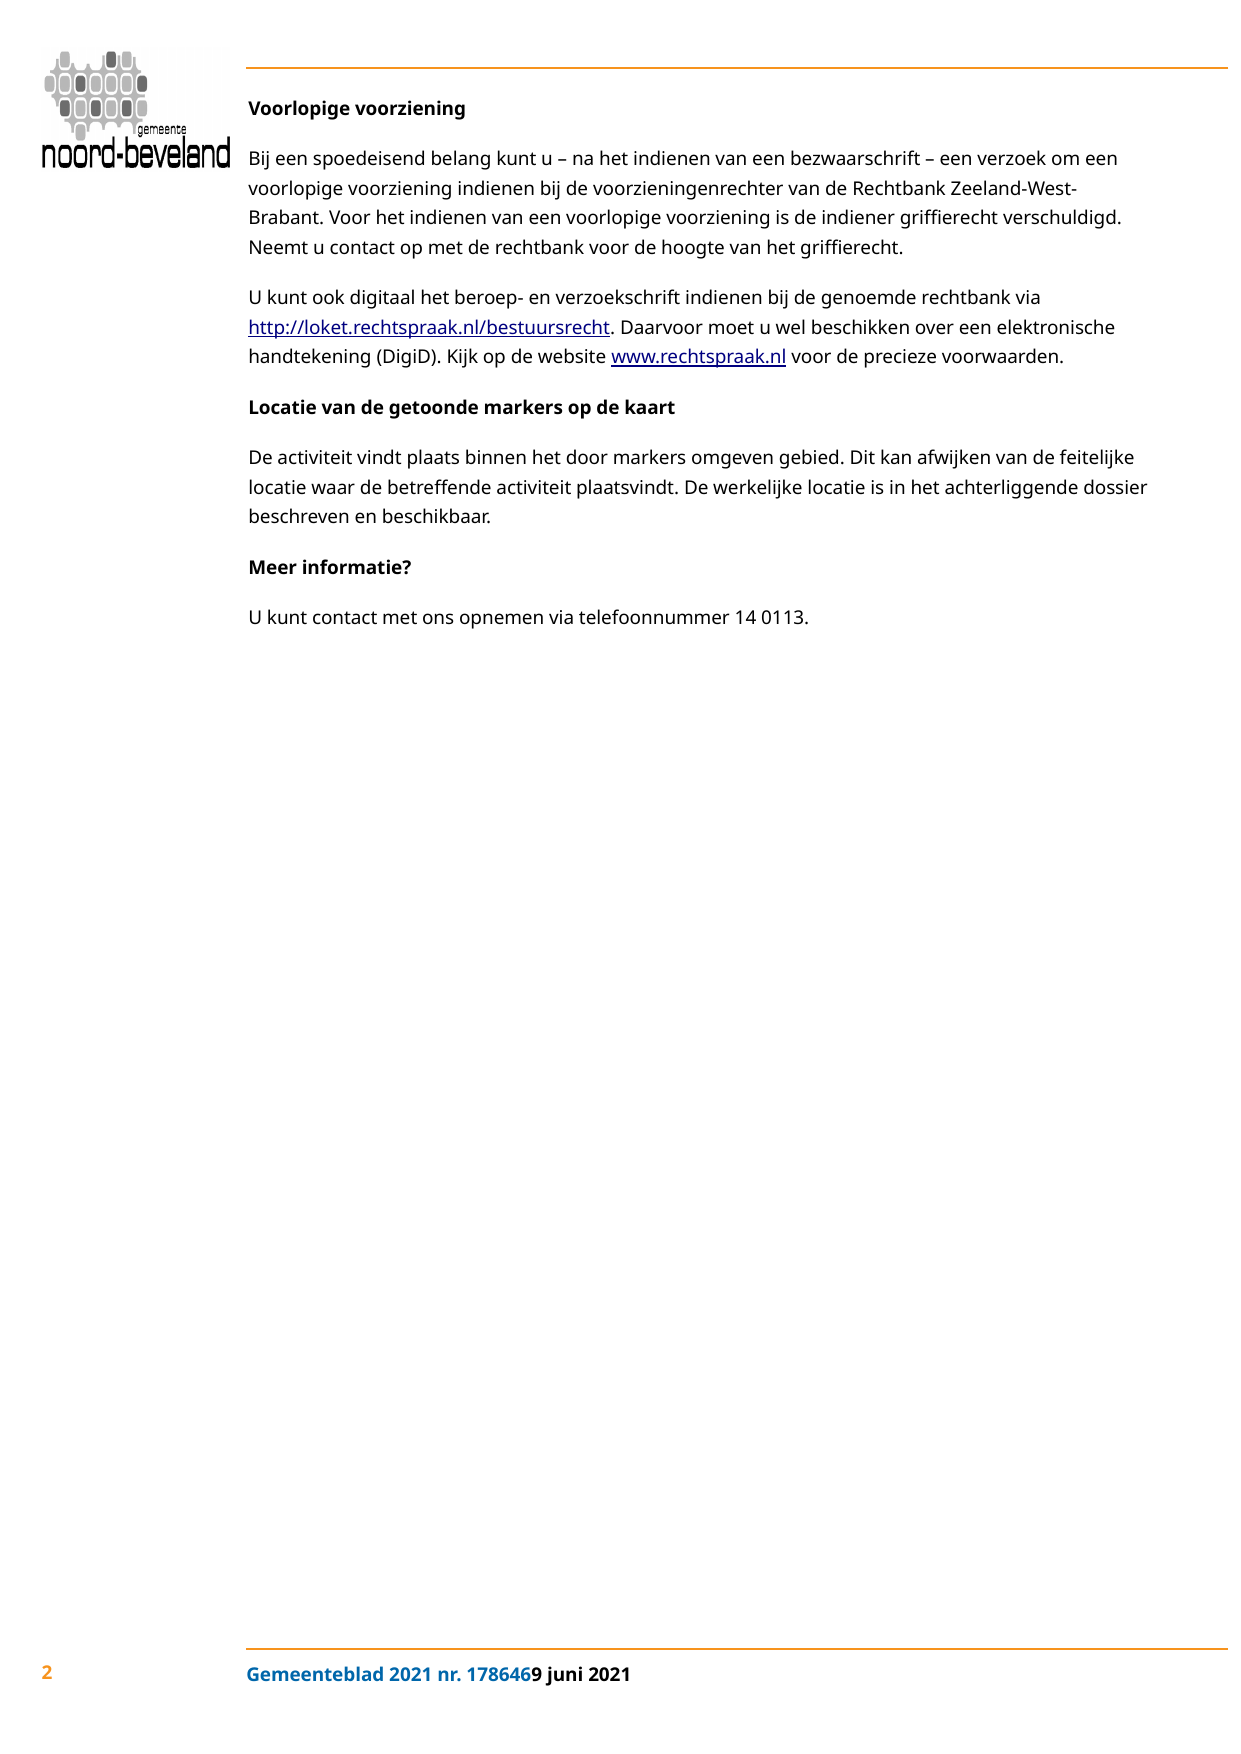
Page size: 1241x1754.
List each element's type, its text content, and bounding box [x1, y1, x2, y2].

text U kunt contact met ons opnemen via telefoonnummer 14 0113. [248, 604, 1152, 630]
text Bij een spoedeisend belang kunt u – na het indienen van een bezwaarschrift – een verzoek om een voorlopige voorziening indienen bij de voorzieningenrechter van de Rechtbank Zeeland-West-Brabant. Voor het indienen van een voorlopige voorziening is de indiener griffierecht verschuldigd. Neemt u contact op met de rechtbank voor de hoogte van het griffierecht. [248, 145, 1152, 260]
text Meer informatie? [248, 554, 1152, 580]
text Locatie van de getoonde markers op de kaart [248, 394, 1152, 420]
picture [41, 47, 231, 172]
text De activiteit vindt plaats binnen het door markers omgeven gebied. Dit kan afwijken van de feitelijke locatie waar de betreffende activiteit plaatsvindt. De werkelijke locatie is in het achterliggende dossier beschreven en beschikbaar. [248, 444, 1152, 529]
text Voorlopige voorziening [248, 95, 1152, 121]
text U kunt ook digitaal het beroep- en verzoekschrift indienen bij de genoemde rechtbank via http://loket.rechtspraak.nl/bestuursrecht. Daarvoor moet u wel beschikken over een elektronische handtekening (DigiD). Kijk op de website www.rechtspraak.nl voor de precieze voorwaarden. [248, 284, 1152, 369]
